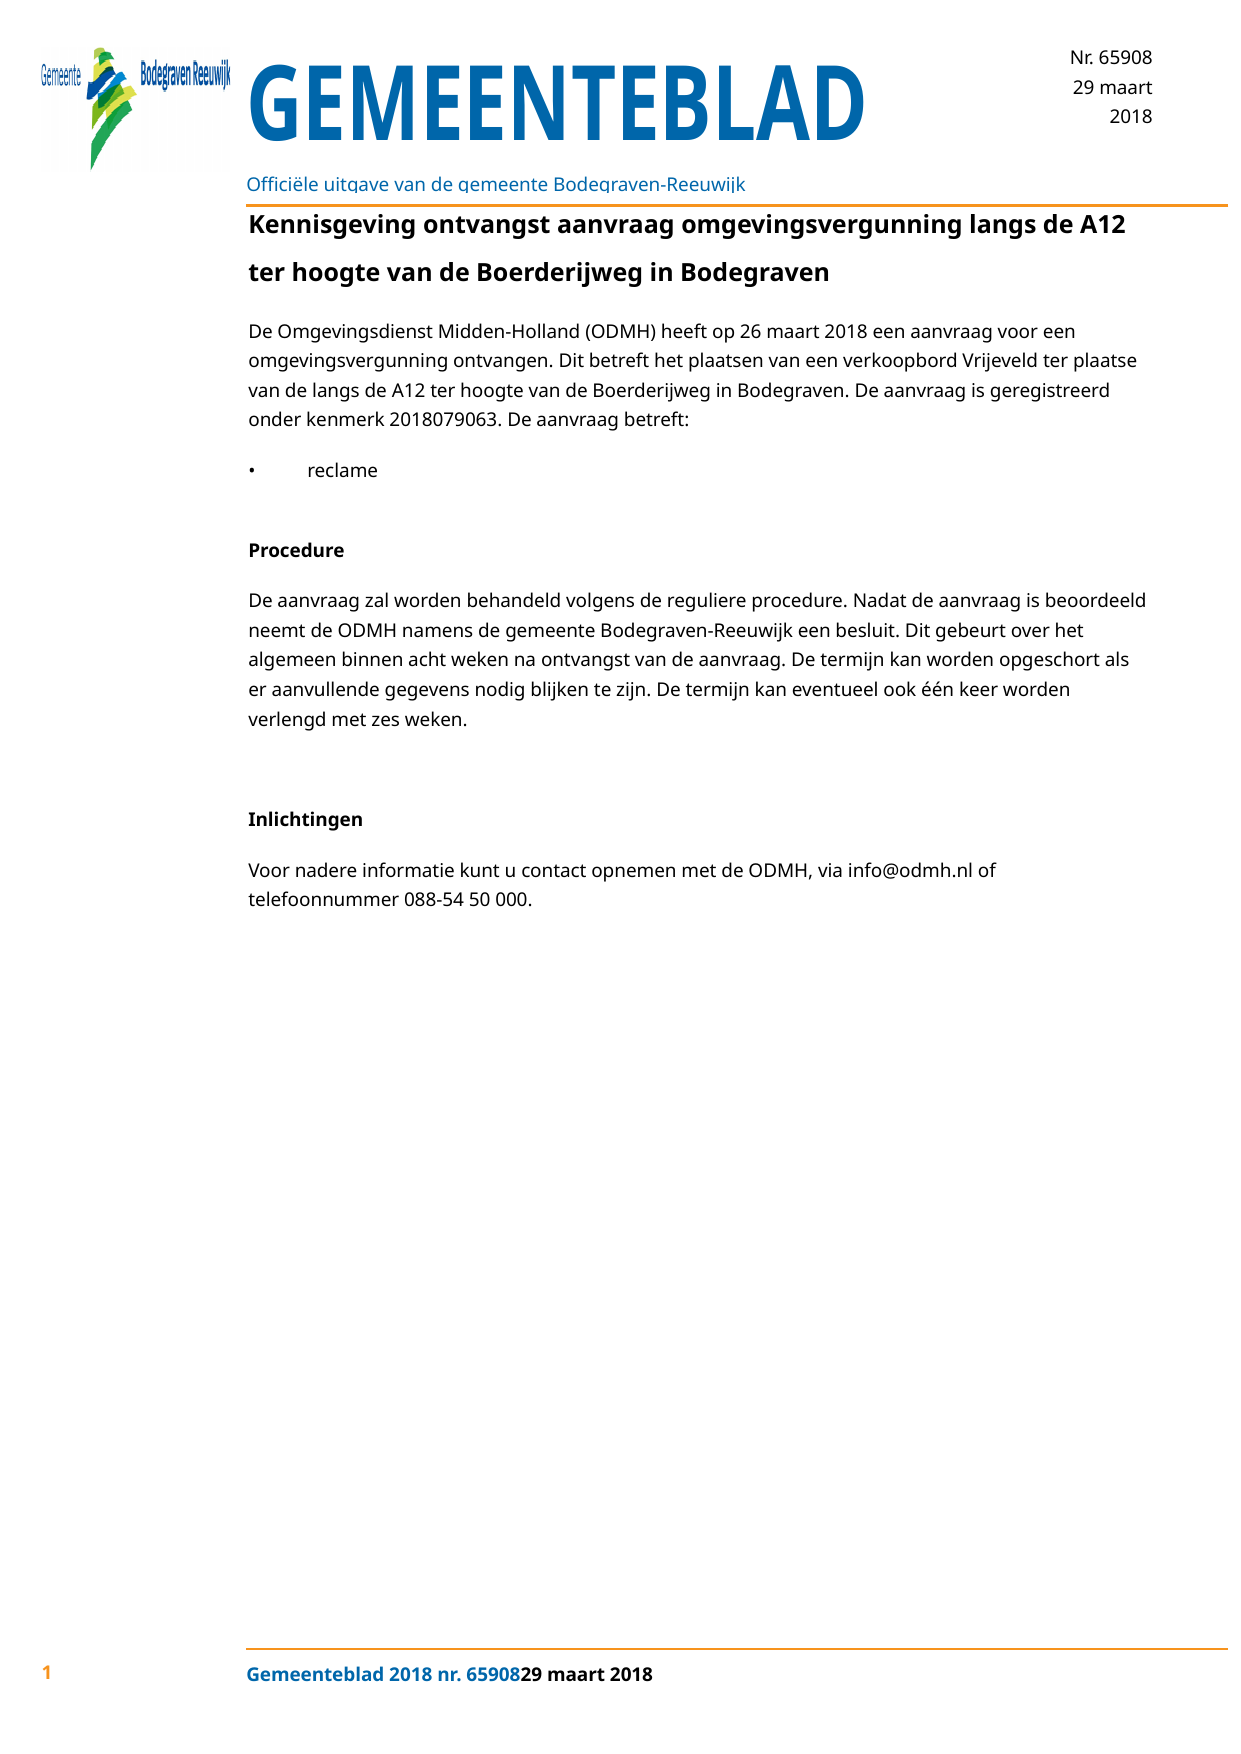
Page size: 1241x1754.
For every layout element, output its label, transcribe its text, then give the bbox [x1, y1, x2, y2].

text Voor nadere informatie kunt u contact opnemen met de ODMH, via info@odmh.nl of telefoonnummer 088-54 50 000. [248, 857, 1152, 912]
text Procedure [248, 537, 1152, 563]
list reclame [248, 457, 1152, 483]
text De Omgevingsdienst Midden-Holland (ODMH) heeft op 26 maart 2018 een aanvraag voor een omgevingsvergunning ontvangen. Dit betreft het plaatsen van een verkoopbord Vrijeveld ter plaatse van de langs de A12 ter hoogte van de Boerderijweg in Bodegraven. De aanvraag is geregistreerd onder kenmerk 2018079063. De aanvraag betreft: [248, 318, 1152, 432]
text Inlichtingen [248, 807, 1152, 832]
text Kennisgeving ontvangst aanvraag omgevingsvergunning langs de A12 ter hoogte van de Boerderijweg in Bodegraven [248, 207, 1152, 288]
text De aanvraag zal worden behandeld volgens de reguliere procedure. Nadat de aanvraag is beoordeeld neemt de ODMH namens de gemeente Bodegraven-Reeuwijk een besluit. Dit gebeurt over het algemeen binnen acht weken na ontvangst van de aanvraag. De termijn kan worden opgeschort als er aanvullende gegevens nodig blijken te zijn. De termijn kan eventueel ook één keer worden verlengd met zes weken. [248, 587, 1152, 732]
picture [41, 47, 231, 172]
